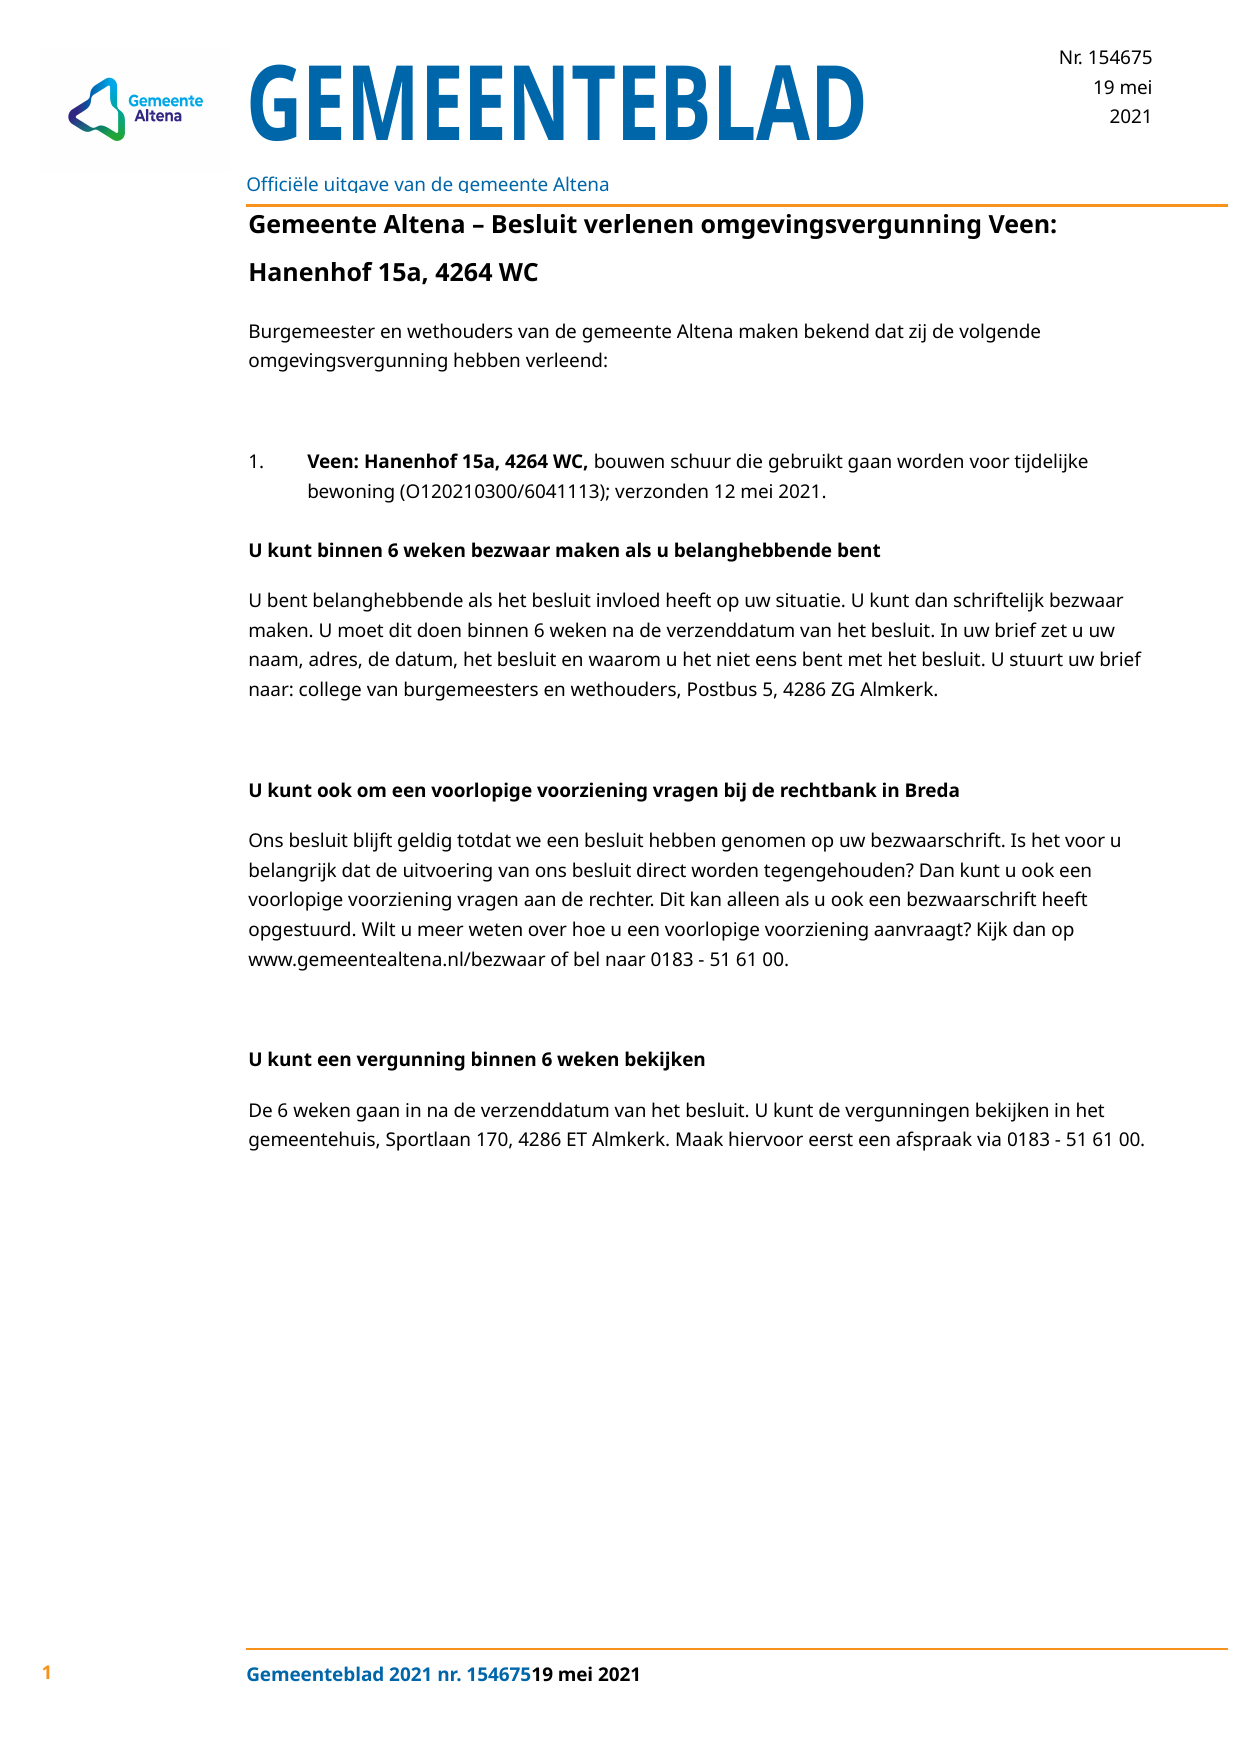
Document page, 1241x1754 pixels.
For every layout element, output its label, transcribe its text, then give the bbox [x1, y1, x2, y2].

text De 6 weken gaan in na de verzenddatum van het besluit. U kunt de vergunningen bekijken in het gemeentehuis, Sportlaan 170, 4286 ET Almkerk. Maak hiervoor eerst een afspraak via 0183 - 51 61 00. [248, 1097, 1152, 1152]
text Burgemeester en wethouders van de gemeente Altena maken bekend dat zij de volgende omgevingsvergunning hebben verleend: [248, 318, 1152, 373]
text U bent belanghebbende als het besluit invloed heeft op uw situatie. U kunt dan schriftelijk bezwaar maken. U moet dit doen binnen 6 weken na de verzenddatum van het besluit. In uw brief zet u uw naam, adres, de datum, het besluit en waarom u het niet eens bent met het besluit. U stuurt uw brief naar: college van burgemeesters en wethouders, Postbus 5, 4286 ZG Almkerk. [248, 587, 1152, 702]
text U kunt een vergunning binnen 6 weken bekijken [248, 1047, 1152, 1072]
list Veen: Hanenhof 15a, 4264 WC, bouwen schuur die gebruikt gaan worden voor tijdelijke bewoning (O120210300/6041113); verzonden 12 mei 2021. [248, 448, 1152, 504]
text U kunt ook om een voorlopige voorziening vragen bij de rechtbank in Breda [248, 777, 1152, 803]
text U kunt binnen 6 weken bezwaar maken als u belanghebbende bent [248, 537, 1152, 563]
picture [41, 47, 231, 172]
text Ons besluit blijft geldig totdat we een besluit hebben genomen op uw bezwaarschrift. Is het voor u belangrijk dat de uitvoering van ons besluit direct worden tegengehouden? Dan kunt u ook een voorlopige voorziening vragen aan de rechter. Dit kan alleen als u ook een bezwaarschrift heeft opgestuurd. Wilt u meer weten over hoe u een voorlopige voorziening aanvraagt? Kijk dan op www.gemeentealtena.nl/bezwaar of bel naar 0183 - 51 61 00. [248, 827, 1152, 972]
text Gemeente Altena – Besluit verlenen omgevingsvergunning Veen: Hanenhof 15a, 4264 WC [248, 207, 1152, 288]
